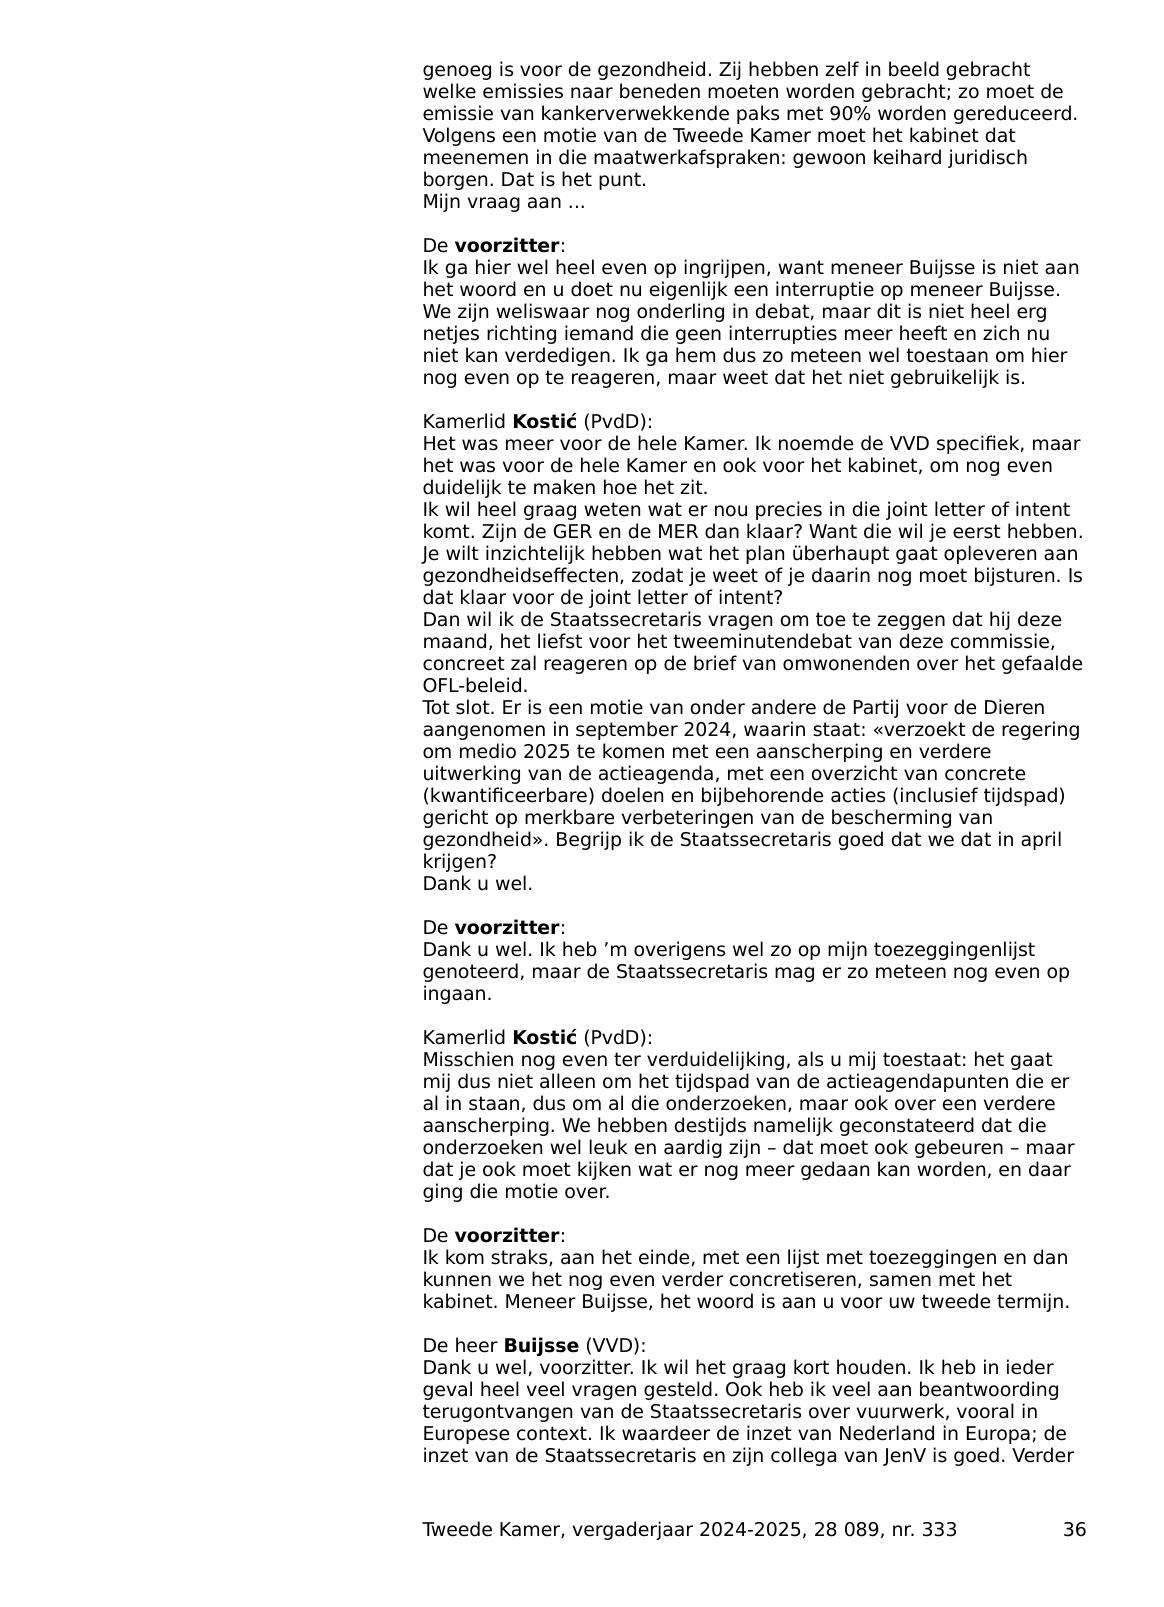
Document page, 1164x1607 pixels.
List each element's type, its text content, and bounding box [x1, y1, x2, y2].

text De voorzitter: [422, 1225, 1087, 1247]
text Ik kom straks, aan het einde, met een lijst met toezeggingen en dan kunnen we het nog even verder concretiseren, samen met het kabinet. Meneer Buijsse, het woord is aan u voor uw tweede termijn. [422, 1247, 1087, 1313]
text Ik wil heel graag weten wat er nou precies in die joint letter of intent komt. Zijn de GER en de MER dan klaar? Want die wil je eerst hebben. Je wilt inzichtelijk hebben wat het plan überhaupt gaat opleveren aan gezondheidseffecten, zodat je weet of je daarin nog moet bijsturen. Is dat klaar voor de joint letter of intent? [422, 499, 1087, 609]
text De voorzitter: [422, 917, 1087, 939]
text Dank u wel, voorzitter. Ik wil het graag kort houden. Ik heb in ieder geval heel veel vragen gesteld. Ook heb ik veel aan beantwoording terugontvangen van de Staatssecretaris over vuurwerk, vooral in Europese context. Ik waardeer de inzet van Nederland in Europa; de inzet van de Staatssecretaris en zijn collega van JenV is goed. Verder [422, 1357, 1087, 1467]
text Tot slot. Er is een motie van onder andere de Partij voor de Dieren aangenomen in september 2024, waarin staat: «verzoekt de regering om medio 2025 te komen met een aanscherping en verdere uitwerking van de actieagenda, met een overzicht van concrete (kwantificeerbare) doelen en bijbehorende acties (inclusief tijdspad) gericht op merkbare verbeteringen van de bescherming van gezondheid». Begrijp ik de Staatssecretaris goed dat we dat in april krijgen? [422, 697, 1087, 873]
text De voorzitter: [422, 235, 1087, 257]
text Ik ga hier wel heel even op ingrijpen, want meneer Buijsse is niet aan het woord en u doet nu eigenlijk een interruptie op meneer Buijsse. We zijn weliswaar nog onderling in debat, maar dit is niet heel erg netjes richting iemand die geen interrupties meer heeft en zich nu niet kan verdedigen. Ik ga hem dus zo meteen wel toestaan om hier nog even op te reageren, maar weet dat het niet gebruikelijk is. [422, 257, 1087, 389]
text Dank u wel. [422, 873, 1087, 895]
text De heer Buijsse (VVD): [422, 1335, 1087, 1357]
text Dank u wel. Ik heb ’m overigens wel zo op mijn toezeggingenlijst genoteerd, maar de Staatssecretaris mag er zo meteen nog even op ingaan. [422, 939, 1087, 1005]
text Het was meer voor de hele Kamer. Ik noemde de VVD specifiek, maar het was voor de hele Kamer en ook voor het kabinet, om nog even duidelijk te maken hoe het zit. [422, 433, 1087, 499]
text Kamerlid Kostić (PvdD): [422, 411, 1087, 433]
text Kamerlid Kostić (PvdD): [422, 1027, 1087, 1049]
text Mijn vraag aan ... [422, 191, 1087, 213]
text Dan wil ik de Staatssecretaris vragen om toe te zeggen dat hij deze maand, het liefst voor het tweeminutendebat van deze commissie, concreet zal reageren op de brief van omwonenden over het gefaalde OFL-beleid. [422, 609, 1087, 697]
text genoeg is voor de gezondheid. Zij hebben zelf in beeld gebracht welke emissies naar beneden moeten worden gebracht; zo moet de emissie van kankerverwekkende paks met 90% worden gereduceerd. Volgens een motie van de Tweede Kamer moet het kabinet dat meenemen in die maatwerkafspraken: gewoon keihard juridisch borgen. Dat is het punt. [422, 59, 1087, 191]
text Misschien nog even ter verduidelijking, als u mij toestaat: het gaat mij dus niet alleen om het tijdspad van de actieagendapunten die er al in staan, dus om al die onderzoeken, maar ook over een verdere aanscherping. We hebben destijds namelijk geconstateerd dat die onderzoeken wel leuk en aardig zijn – dat moet ook gebeuren – maar dat je ook moet kijken wat er nog meer gedaan kan worden, en daar ging die motie over. [422, 1049, 1087, 1203]
